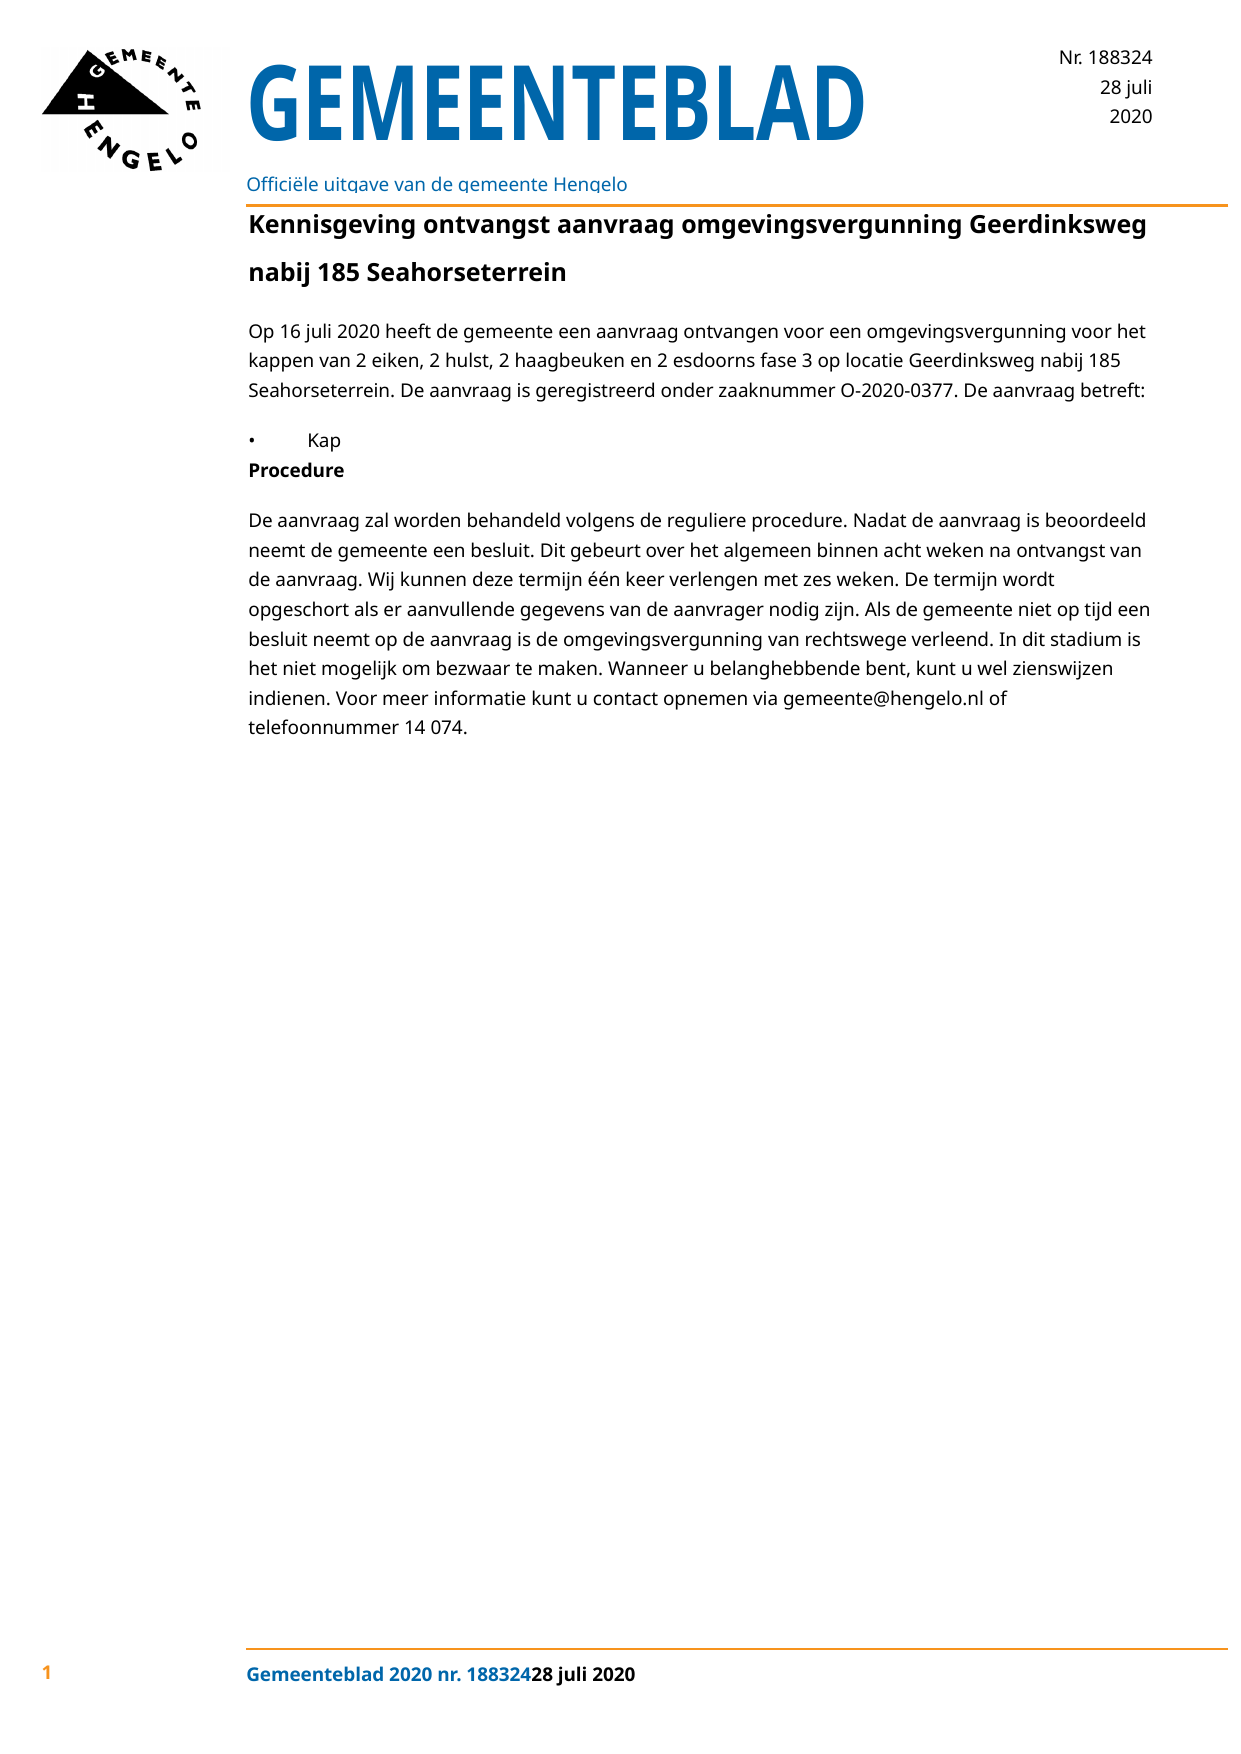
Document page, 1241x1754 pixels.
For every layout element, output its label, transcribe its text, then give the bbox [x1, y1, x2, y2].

list Kap [248, 427, 1152, 453]
text Op 16 juli 2020 heeft de gemeente een aanvraag ontvangen voor een omgevingsvergunning voor het kappen van 2 eiken, 2 hulst, 2 haagbeuken en 2 esdoorns fase 3 op locatie Geerdinksweg nabij 185 Seahorseterrein. De aanvraag is geregistreerd onder zaaknummer O-2020-0377. De aanvraag betreft: [248, 318, 1152, 403]
text Kennisgeving ontvangst aanvraag omgevingsvergunning Geerdinksweg nabij 185 Seahorseterrein [248, 207, 1152, 288]
text Procedure [248, 457, 1152, 483]
picture [41, 47, 231, 172]
text De aanvraag zal worden behandeld volgens de reguliere procedure. Nadat de aanvraag is beoordeeld neemt de gemeente een besluit. Dit gebeurt over het algemeen binnen acht weken na ontvangst van de aanvraag. Wij kunnen deze termijn één keer verlengen met zes weken. De termijn wordt opgeschort als er aanvullende gegevens van de aanvrager nodig zijn. Als de gemeente niet op tijd een besluit neemt op de aanvraag is de omgevingsvergunning van rechtswege verleend. In dit stadium is het niet mogelijk om bezwaar te maken. Wanneer u belanghebbende bent, kunt u wel zienswijzen indienen. Voor meer informatie kunt u contact opnemen via gemeente@hengelo.nl of telefoonnummer 14 074. [248, 507, 1152, 740]
